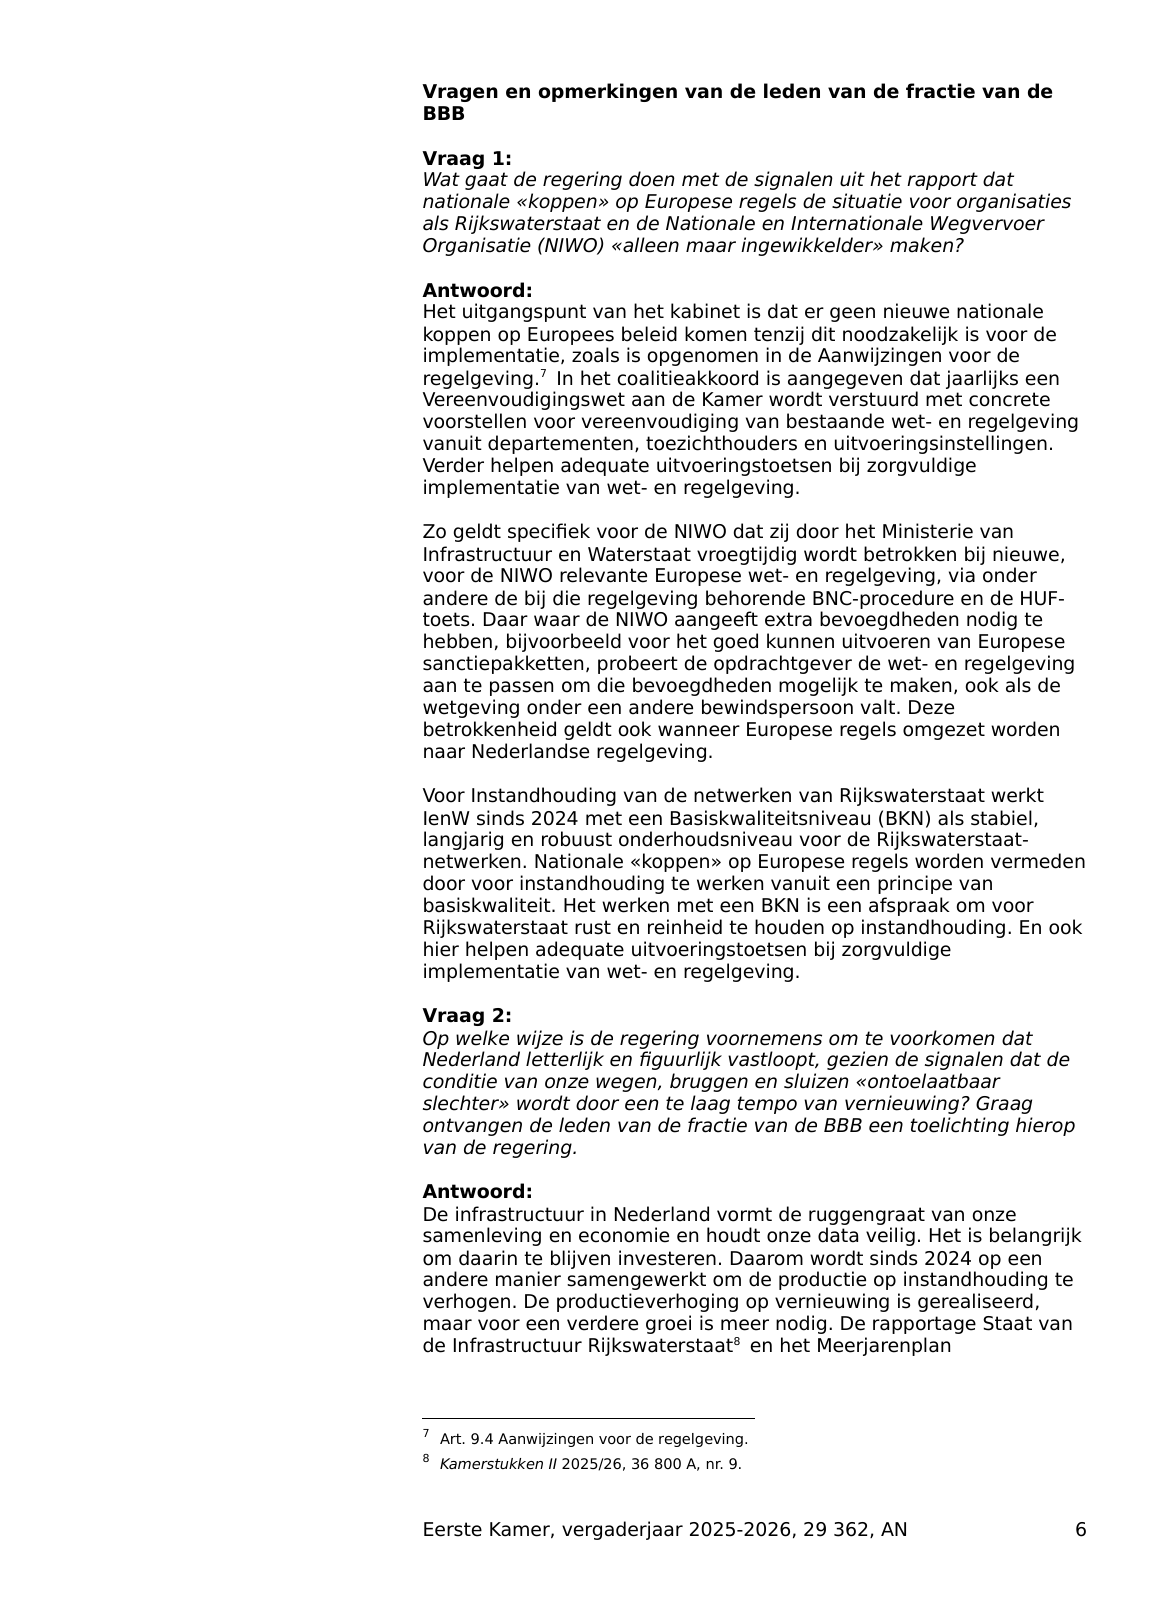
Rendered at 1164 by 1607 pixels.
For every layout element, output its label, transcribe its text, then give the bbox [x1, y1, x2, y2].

text Op welke wijze is de regering voornemens om te voorkomen dat Nederland letterlijk en figuurlijk vastloopt, gezien de signalen dat de conditie van onze wegen, bruggen en sluizen «ontoelaatbaar slechter» wordt door een te laag tempo van vernieuwing? Graag ontvangen de leden van de fractie van de BBB een toelichting hierop van de regering. [422, 1027, 1087, 1159]
text Zo geldt specifiek voor de NIWO dat zij door het Ministerie van Infrastructuur en Waterstaat vroegtijdig wordt betrokken bij nieuwe, voor de NIWO relevante Europese wet- en regelgeving, via onder andere de bij die regelgeving behorende BNC-procedure en de HUF-toets. Daar waar de NIWO aangeeft extra bevoegdheden nodig te hebben, bijvoorbeeld voor het goed kunnen uitvoeren van Europese sanctiepakketten, probeert de opdrachtgever de wet- en regelgeving aan te passen om die bevoegdheden mogelijk te maken, ook als de wetgeving onder een andere bewindspersoon valt. Deze betrokkenheid geldt ook wanneer Europese regels omgezet worden naar Nederlandse regelgeving. [422, 521, 1087, 763]
text De infrastructuur in Nederland vormt de ruggengraat van onze samenleving en economie en houdt onze data veilig. Het is belangrijk om daarin te blijven investeren. Daarom wordt sinds 2024 op een andere manier samengewerkt om de productie op instandhouding te verhogen. De productieverhoging op vernieuwing is gerealiseerd, maar voor een verdere groei is meer nodig. De rapportage Staat van de Infrastructuur Rijkswaterstaat en het Meerjarenplan [422, 1203, 1087, 1357]
text Vraag 2: [422, 1005, 1087, 1027]
text Het uitgangspunt van het kabinet is dat er geen nieuwe nationale koppen op Europees beleid komen tenzij dit noodzakelijk is voor de implementatie, zoals is opgenomen in de Aanwijzingen voor de regelgeving. In het coalitieakkoord is aangegeven dat jaarlijks een Vereenvoudigingswet aan de Kamer wordt verstuurd met concrete voorstellen voor vereenvoudiging van bestaande wet- en regelgeving vanuit departementen, toezichthouders en uitvoeringsinstellingen. Verder helpen adequate uitvoeringstoetsen bij zorgvuldige implementatie van wet- en regelgeving. [422, 301, 1087, 499]
text Kamerstukken II 2025/26, 36 800 A, nr. 9. [422, 1452, 1087, 1474]
subtitle Vragen en opmerkingen van de leden van de fractie van de BBB [422, 81, 1087, 125]
text Wat gaat de regering doen met de signalen uit het rapport dat nationale «koppen» op Europese regels de situatie voor organisaties als Rijkswaterstaat en de Nationale en Internationale Wegvervoer Organisatie (NIWO) «alleen maar ingewikkelder» maken? [422, 169, 1087, 257]
text Antwoord: [422, 279, 1087, 301]
text Voor Instandhouding van de netwerken van Rijkswaterstaat werkt IenW sinds 2024 met een Basiskwaliteitsniveau (BKN) als stabiel, langjarig en robuust onderhoudsniveau voor de Rijkswaterstaat-netwerken. Nationale «koppen» op Europese regels worden vermeden door voor instandhouding te werken vanuit een principe van basiskwaliteit. Het werken met een BKN is een afspraak om voor Rijkswaterstaat rust en reinheid te houden op instandhouding. En ook hier helpen adequate uitvoeringstoetsen bij zorgvuldige implementatie van wet- en regelgeving. [422, 785, 1087, 983]
text Art. 9.4 Aanwijzingen voor de regelgeving. [422, 1427, 1087, 1449]
text Antwoord: [422, 1181, 1087, 1203]
text Vraag 1: [422, 147, 1087, 169]
